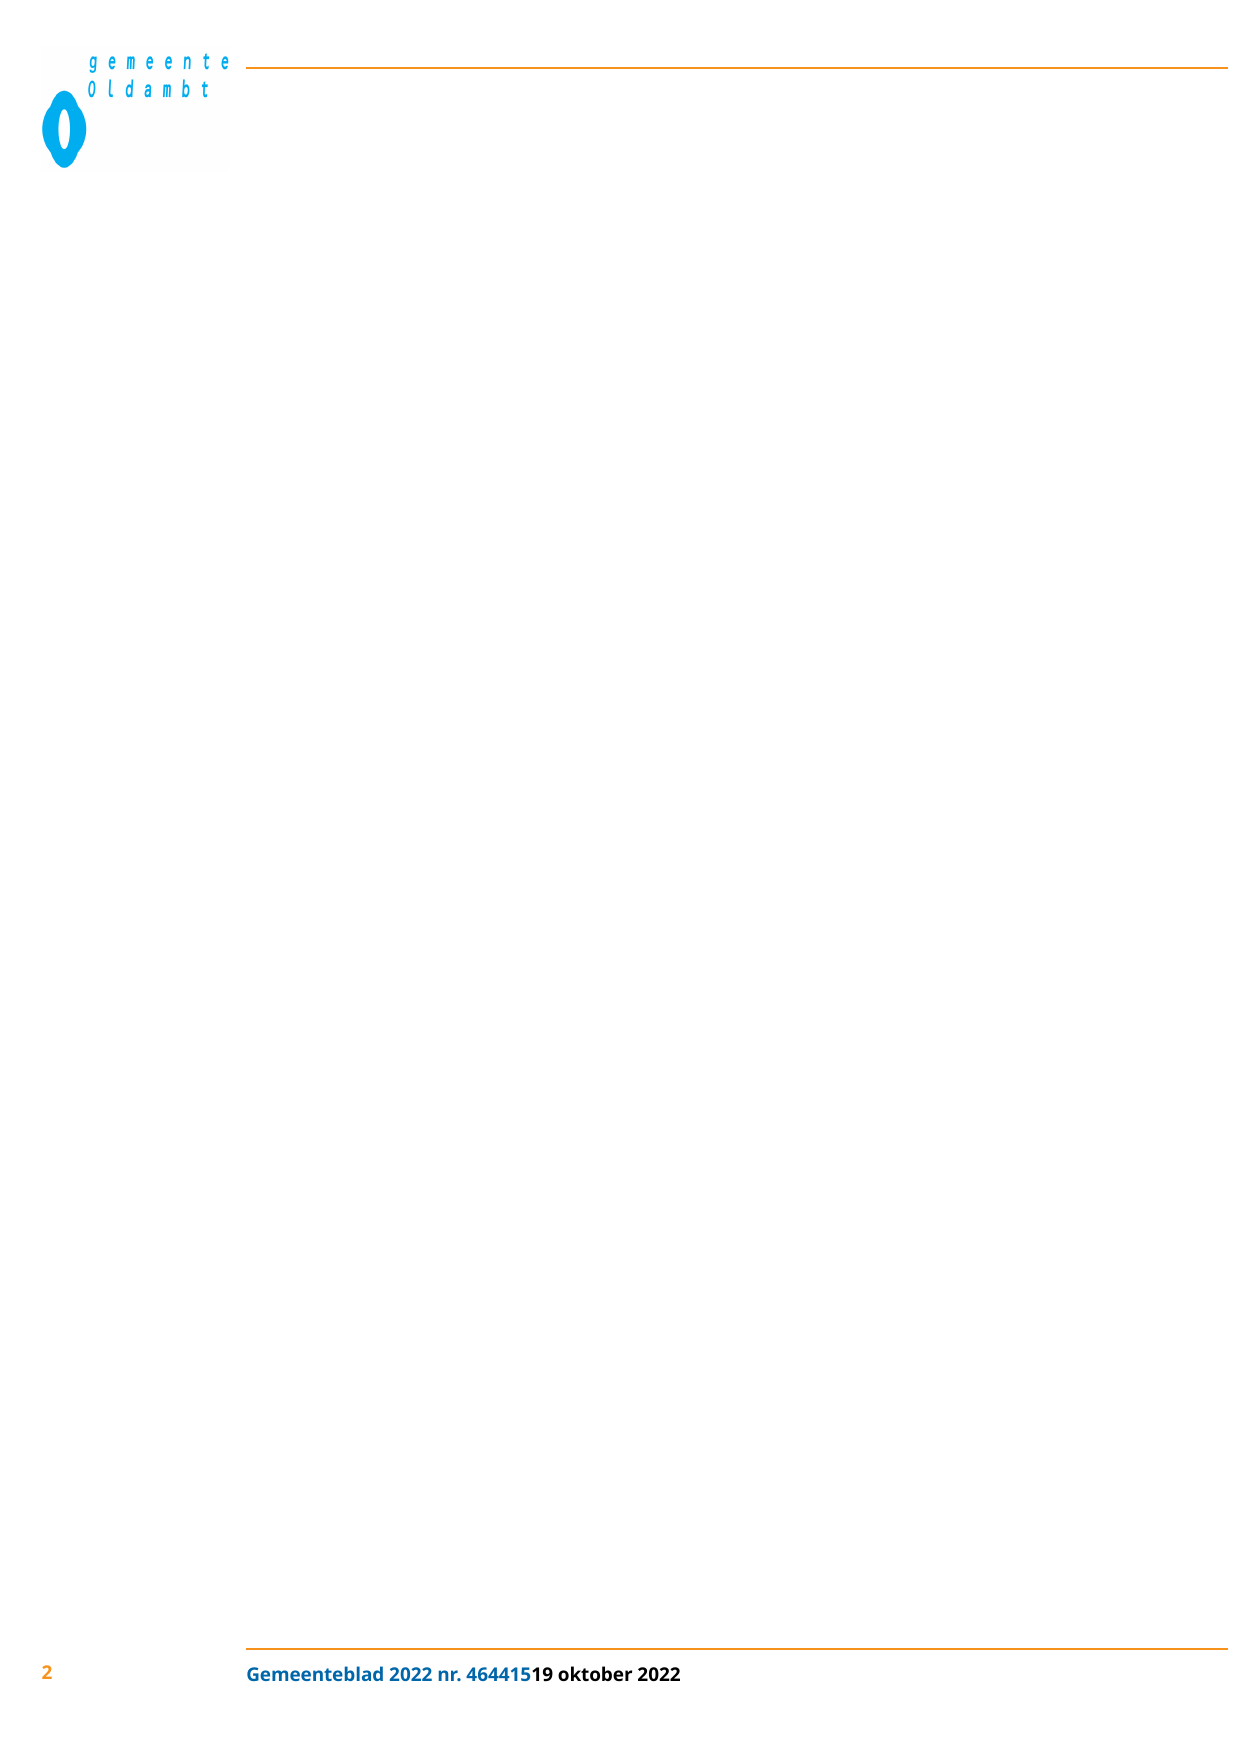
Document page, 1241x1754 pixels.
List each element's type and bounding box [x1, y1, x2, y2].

picture [41, 47, 231, 172]
